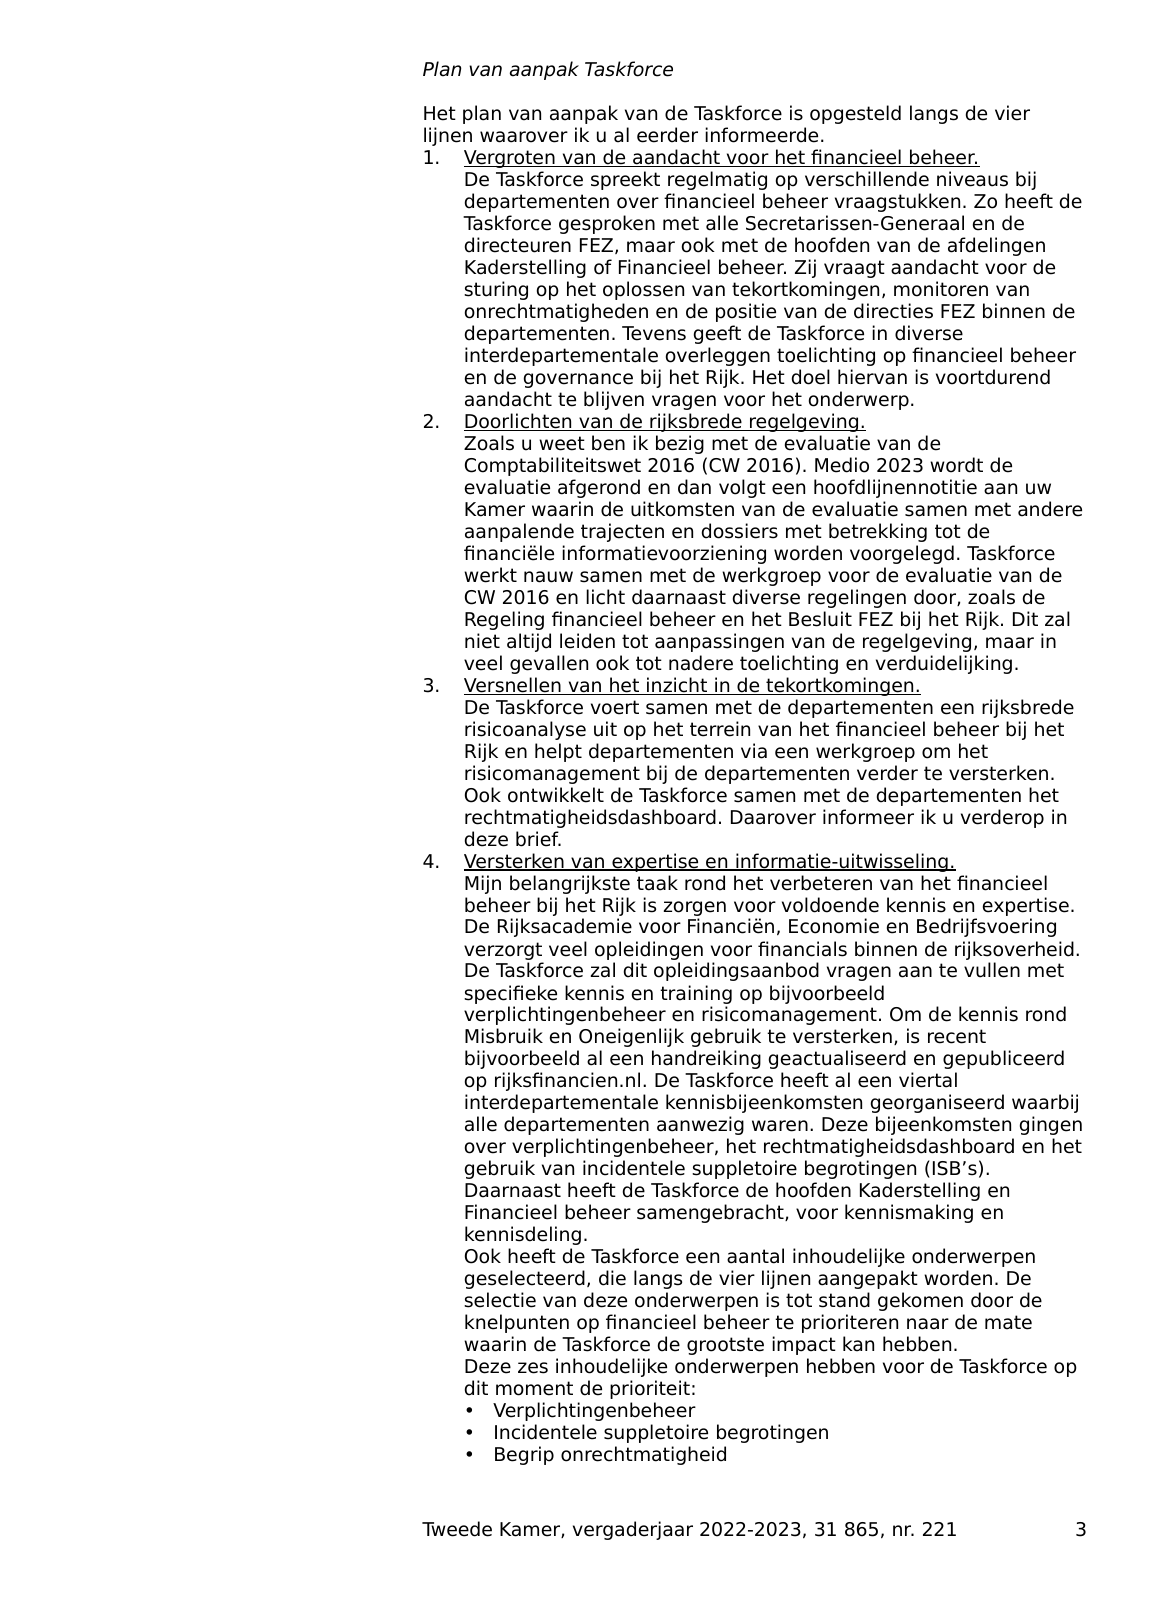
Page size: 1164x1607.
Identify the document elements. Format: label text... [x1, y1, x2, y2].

text • Verplichtingenbeheer [464, 1400, 1087, 1422]
text • Begrip onrechtmatigheid [464, 1444, 1087, 1466]
text Deze zes inhoudelijke onderwerpen hebben voor de Taskforce op dit moment de prioriteit: [464, 1356, 1087, 1400]
text De Taskforce spreekt regelmatig op verschillende niveaus bij departementen over financieel beheer vraagstukken. Zo heeft de Taskforce gesproken met alle Secretarissen-Generaal en de directeuren FEZ, maar ook met de hoofden van de afdelingen Kaderstelling of Financieel beheer. Zij vraagt aandacht voor de sturing op het oplossen van tekortkomingen, monitoren van onrechtmatigheden en de positie van de directies FEZ binnen de departementen. Tevens geeft de Taskforce in diverse interdepartementale overleggen toelichting op financieel beheer en de governance bij het Rijk. Het doel hiervan is voortdurend aandacht te blijven vragen voor het onderwerp. [464, 169, 1087, 411]
text Zoals u weet ben ik bezig met de evaluatie van de Comptabiliteitswet 2016 (CW 2016). Medio 2023 wordt de evaluatie afgerond en dan volgt een hoofdlijnennotitie aan uw Kamer waarin de uitkomsten van de evaluatie samen met andere aanpalende trajecten en dossiers met betrekking tot de financiële informatievoorziening worden voorgelegd. Taskforce werkt nauw samen met de werkgroep voor de evaluatie van de CW 2016 en licht daarnaast diverse regelingen door, zoals de Regeling financieel beheer en het Besluit FEZ bij het Rijk. Dit zal niet altijd leiden tot aanpassingen van de regelgeving, maar in veel gevallen ook tot nadere toelichting en verduidelijking. [464, 433, 1087, 675]
text Ook heeft de Taskforce een aantal inhoudelijke onderwerpen geselecteerd, die langs de vier lijnen aangepakt worden. De selectie van deze onderwerpen is tot stand gekomen door de knelpunten op financieel beheer te prioriteren naar de mate waarin de Taskforce de grootste impact kan hebben. [464, 1246, 1087, 1356]
text De Taskforce voert samen met de departementen een rijksbrede risicoanalyse uit op het terrein van het financieel beheer bij het Rijk en helpt departementen via een werkgroep om het risicomanagement bij de departementen verder te versterken. Ook ontwikkelt de Taskforce samen met de departementen het rechtmatigheidsdashboard. Daarover informeer ik u verderop in deze brief. [464, 697, 1087, 851]
subtitle Plan van aanpak Taskforce [422, 59, 1087, 81]
text 2. Doorlichten van de rijksbrede regelgeving. [422, 411, 1087, 433]
text Het plan van aanpak van de Taskforce is opgesteld langs de vier lijnen waarover ik u al eerder informeerde. [422, 103, 1087, 147]
text 4. Versterken van expertise en informatie-uitwisseling. [422, 851, 1087, 872]
text • Incidentele suppletoire begrotingen [464, 1422, 1087, 1444]
text 3. Versnellen van het inzicht in de tekortkomingen. [422, 675, 1087, 697]
text 1. Vergroten van de aandacht voor het financieel beheer. [422, 147, 1087, 169]
text Mijn belangrijkste taak rond het verbeteren van het financieel beheer bij het Rijk is zorgen voor voldoende kennis en expertise. De Rijksacademie voor Financiën, Economie en Bedrijfsvoering verzorgt veel opleidingen voor financials binnen de rijksoverheid. De Taskforce zal dit opleidingsaanbod vragen aan te vullen met specifieke kennis en training op bijvoorbeeld verplichtingenbeheer en risicomanagement. Om de kennis rond Misbruik en Oneigenlijk gebruik te versterken, is recent bijvoorbeeld al een handreiking geactualiseerd en gepubliceerd op rijksfinancien.nl. De Taskforce heeft al een viertal interdepartementale kennisbijeenkomsten georganiseerd waarbij alle departementen aanwezig waren. Deze bijeenkomsten gingen over verplichtingenbeheer, het rechtmatigheidsdashboard en het gebruik van incidentele suppletoire begrotingen (ISB’s). Daarnaast heeft de Taskforce de hoofden Kaderstelling en Financieel beheer samengebracht, voor kennismaking en kennisdeling. [464, 872, 1087, 1246]
